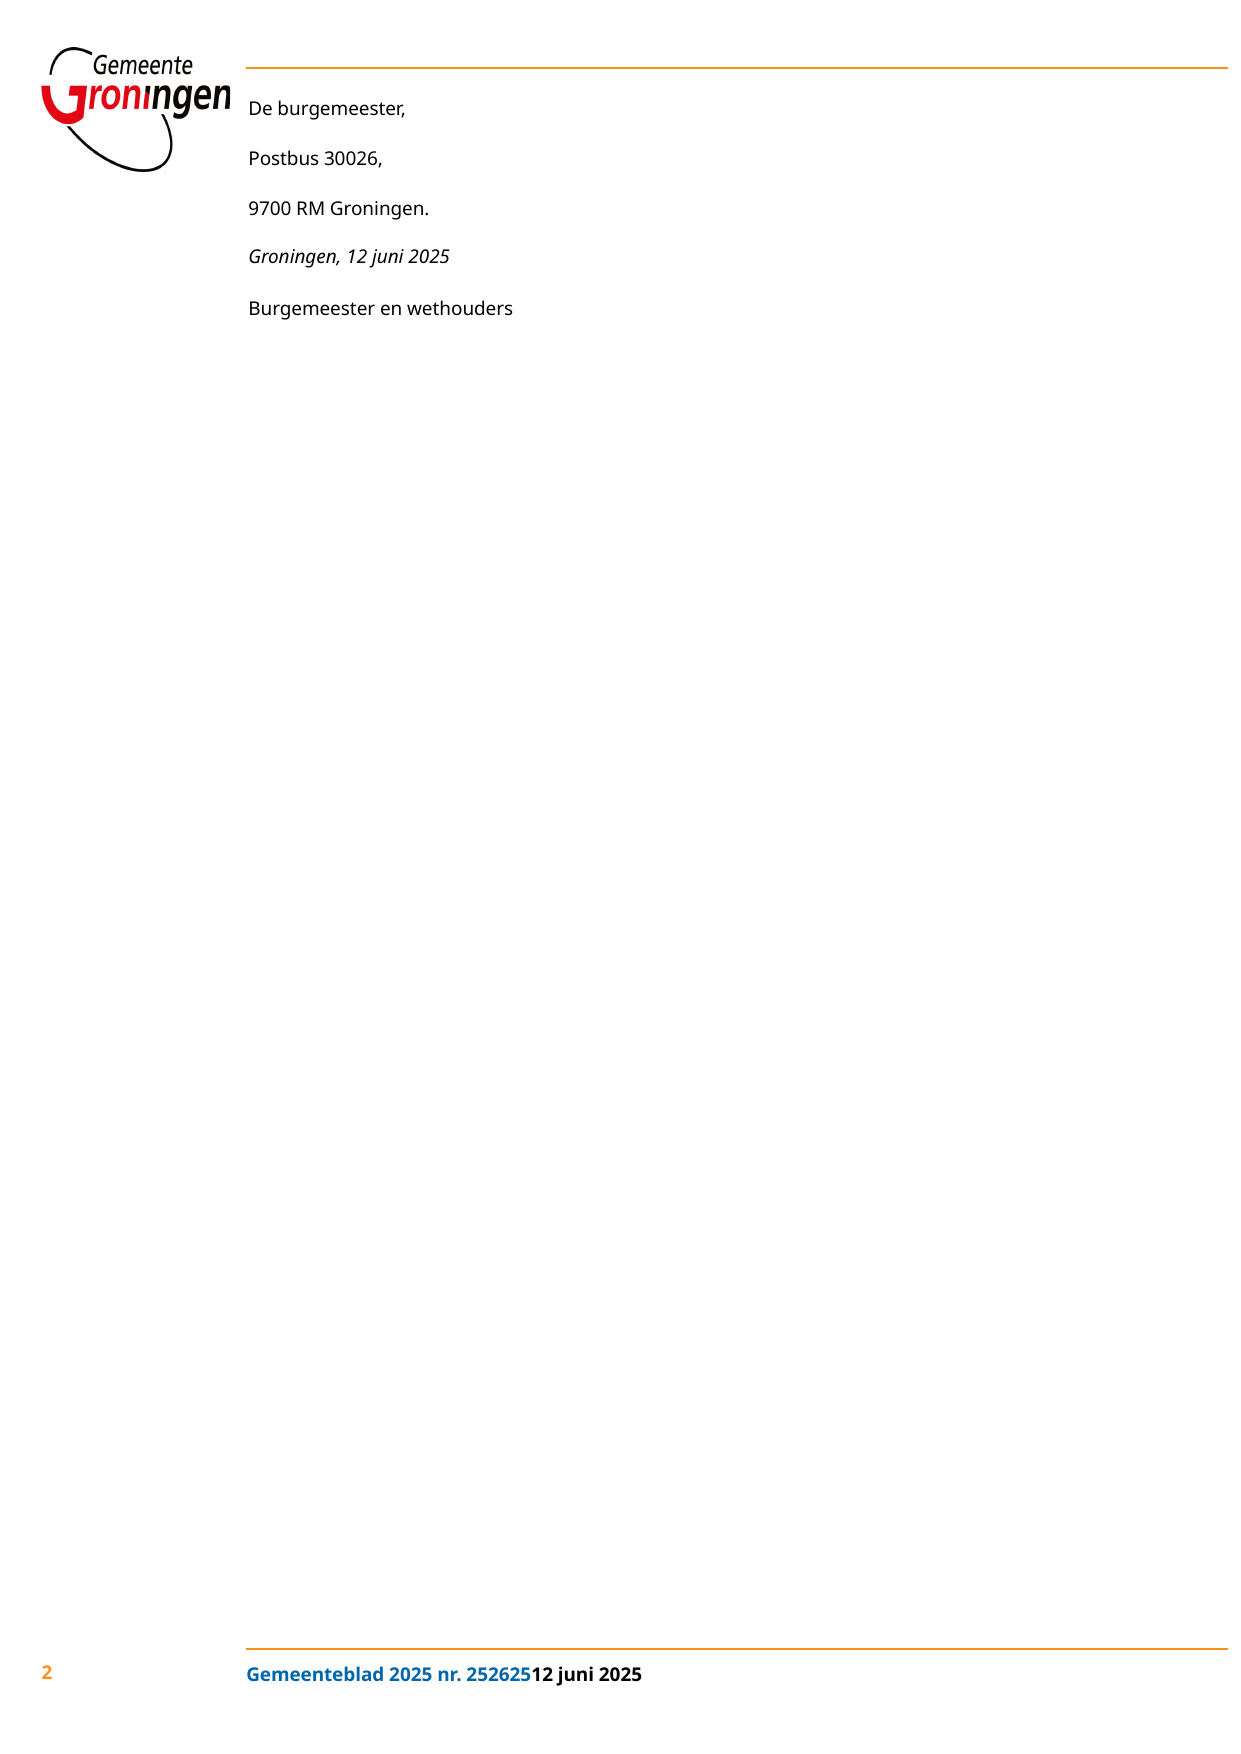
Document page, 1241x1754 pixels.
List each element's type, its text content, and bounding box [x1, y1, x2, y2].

text De burgemeester, [248, 95, 1152, 121]
text 9700 RM Groningen. [248, 196, 1152, 221]
text Burgemeester en wethouders [248, 295, 1152, 321]
picture [41, 47, 231, 172]
text Postbus 30026, [248, 145, 1152, 171]
text Groningen, 12 juni 2025 [248, 243, 1152, 269]
